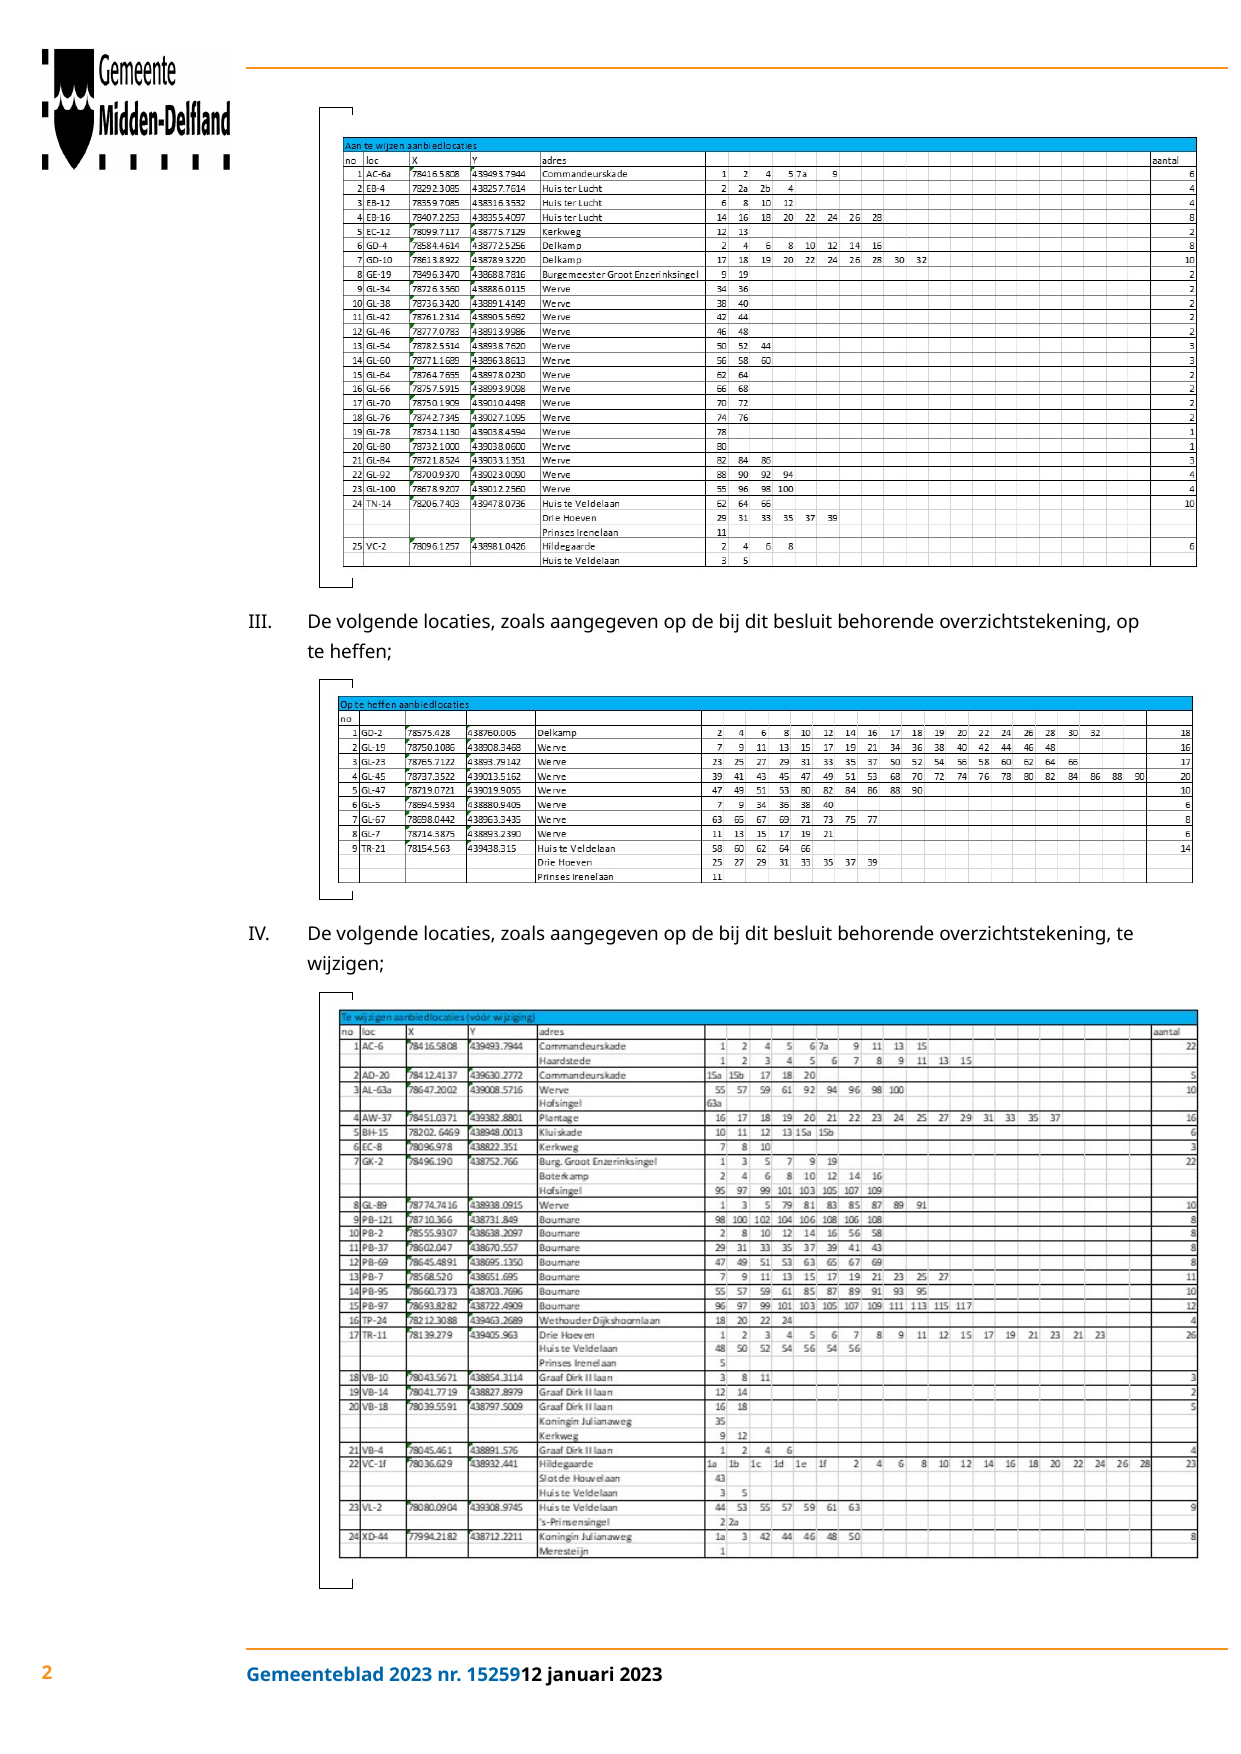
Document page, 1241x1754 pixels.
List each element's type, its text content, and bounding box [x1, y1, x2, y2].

picture [327, 115, 1214, 578]
picture [327, 1000, 1214, 1579]
picture [41, 47, 231, 172]
list De volgende locaties, zoals aangegeven op de bij dit besluit behorende overzichtstekening, op te heffen; [248, 608, 1152, 664]
list De volgende locaties, zoals aangegeven op de bij dit besluit behorende overzichtstekening, te wijzigen; [248, 921, 1152, 976]
picture [327, 688, 1214, 891]
